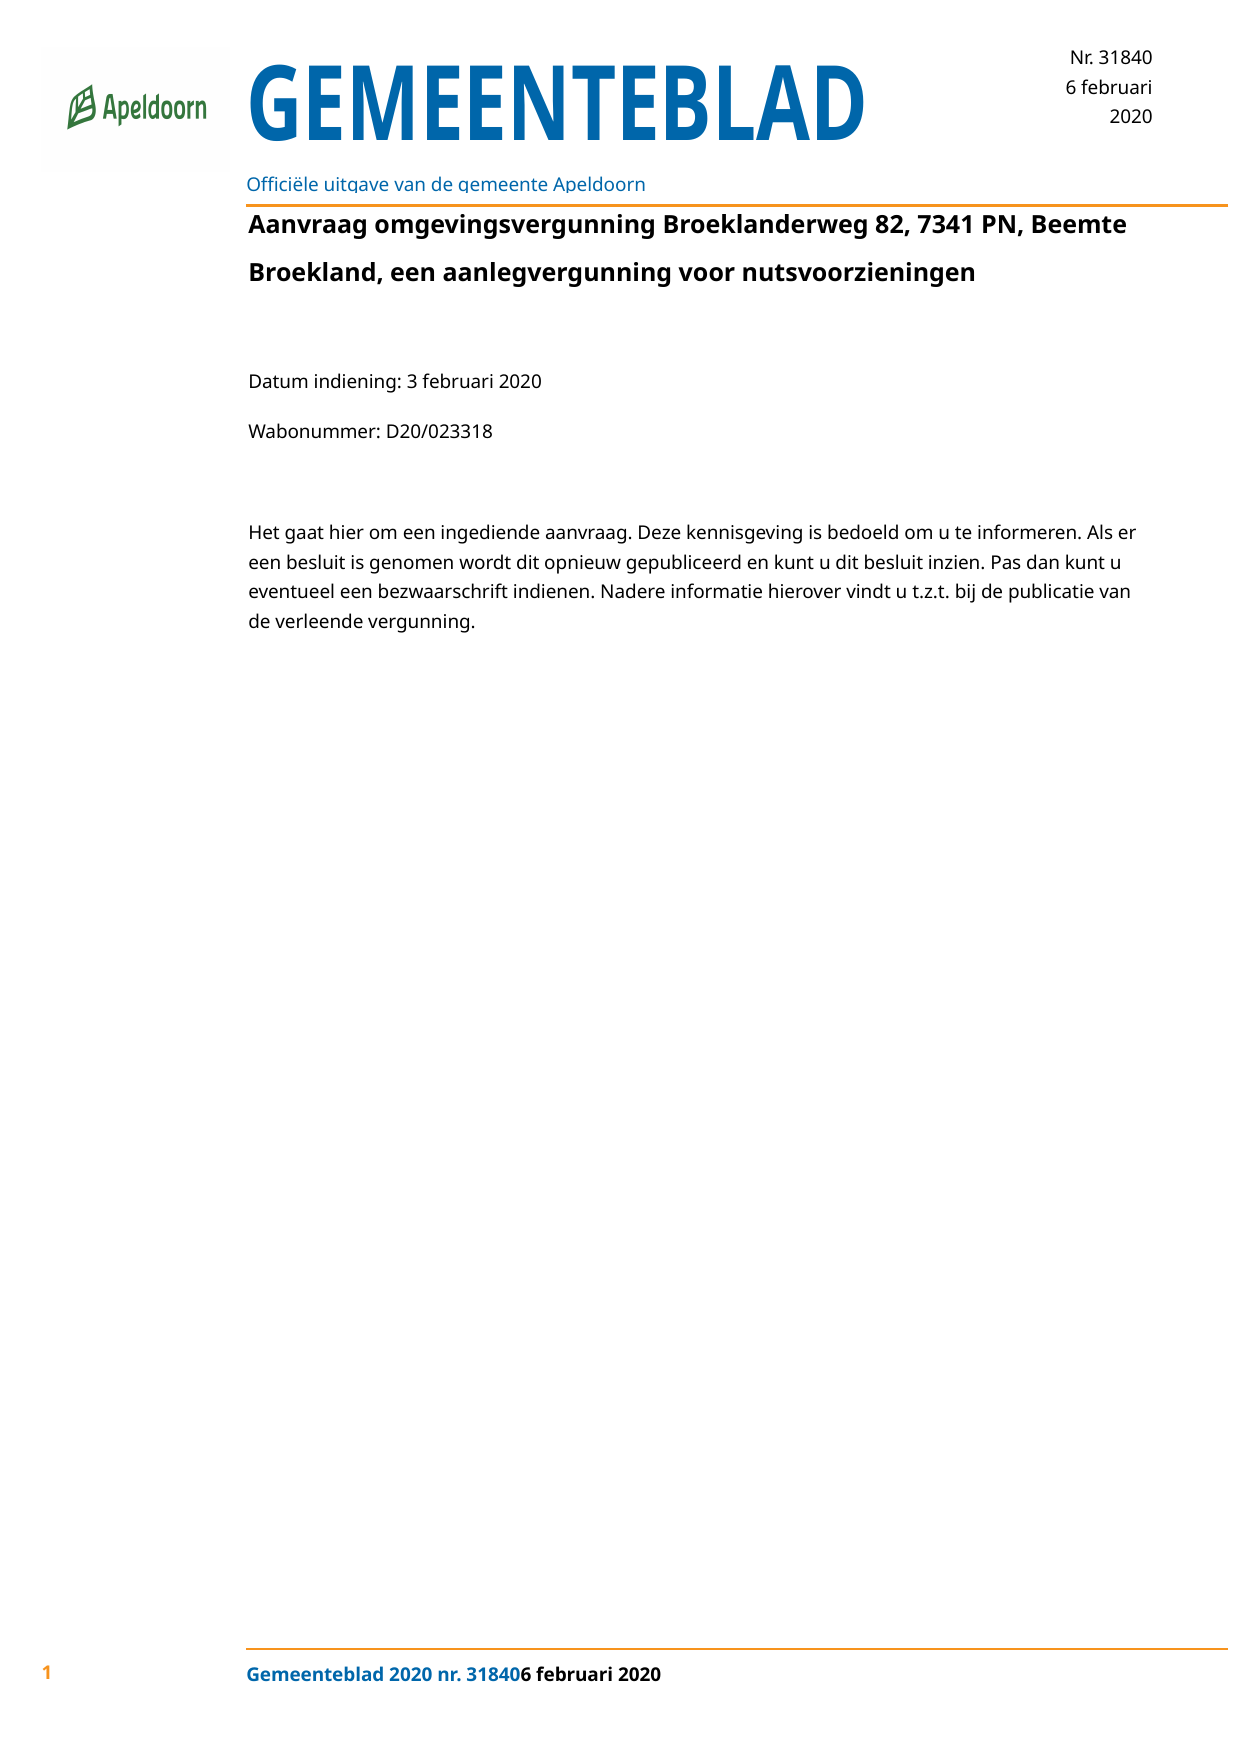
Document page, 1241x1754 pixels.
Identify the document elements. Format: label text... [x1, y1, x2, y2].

text Wabonummer: D20/023318 [248, 419, 1152, 444]
text Het gaat hier om een ingediende aanvraag. Deze kennisgeving is bedoeld om u te informeren. Als er een besluit is genomen wordt dit opnieuw gepubliceerd en kunt u dit besluit inzien. Pas dan kunt u eventueel een bezwaarschrift indienen. Nadere informatie hierover vindt u t.z.t. bij de publicatie van de verleende vergunning. [248, 519, 1152, 634]
text Datum indiening: 3 februari 2020 [248, 368, 1152, 394]
picture [41, 47, 231, 172]
text Aanvraag omgevingsvergunning Broeklanderweg 82, 7341 PN, Beemte Broekland, een aanlegvergunning voor nutsvoorzieningen [248, 207, 1152, 288]
